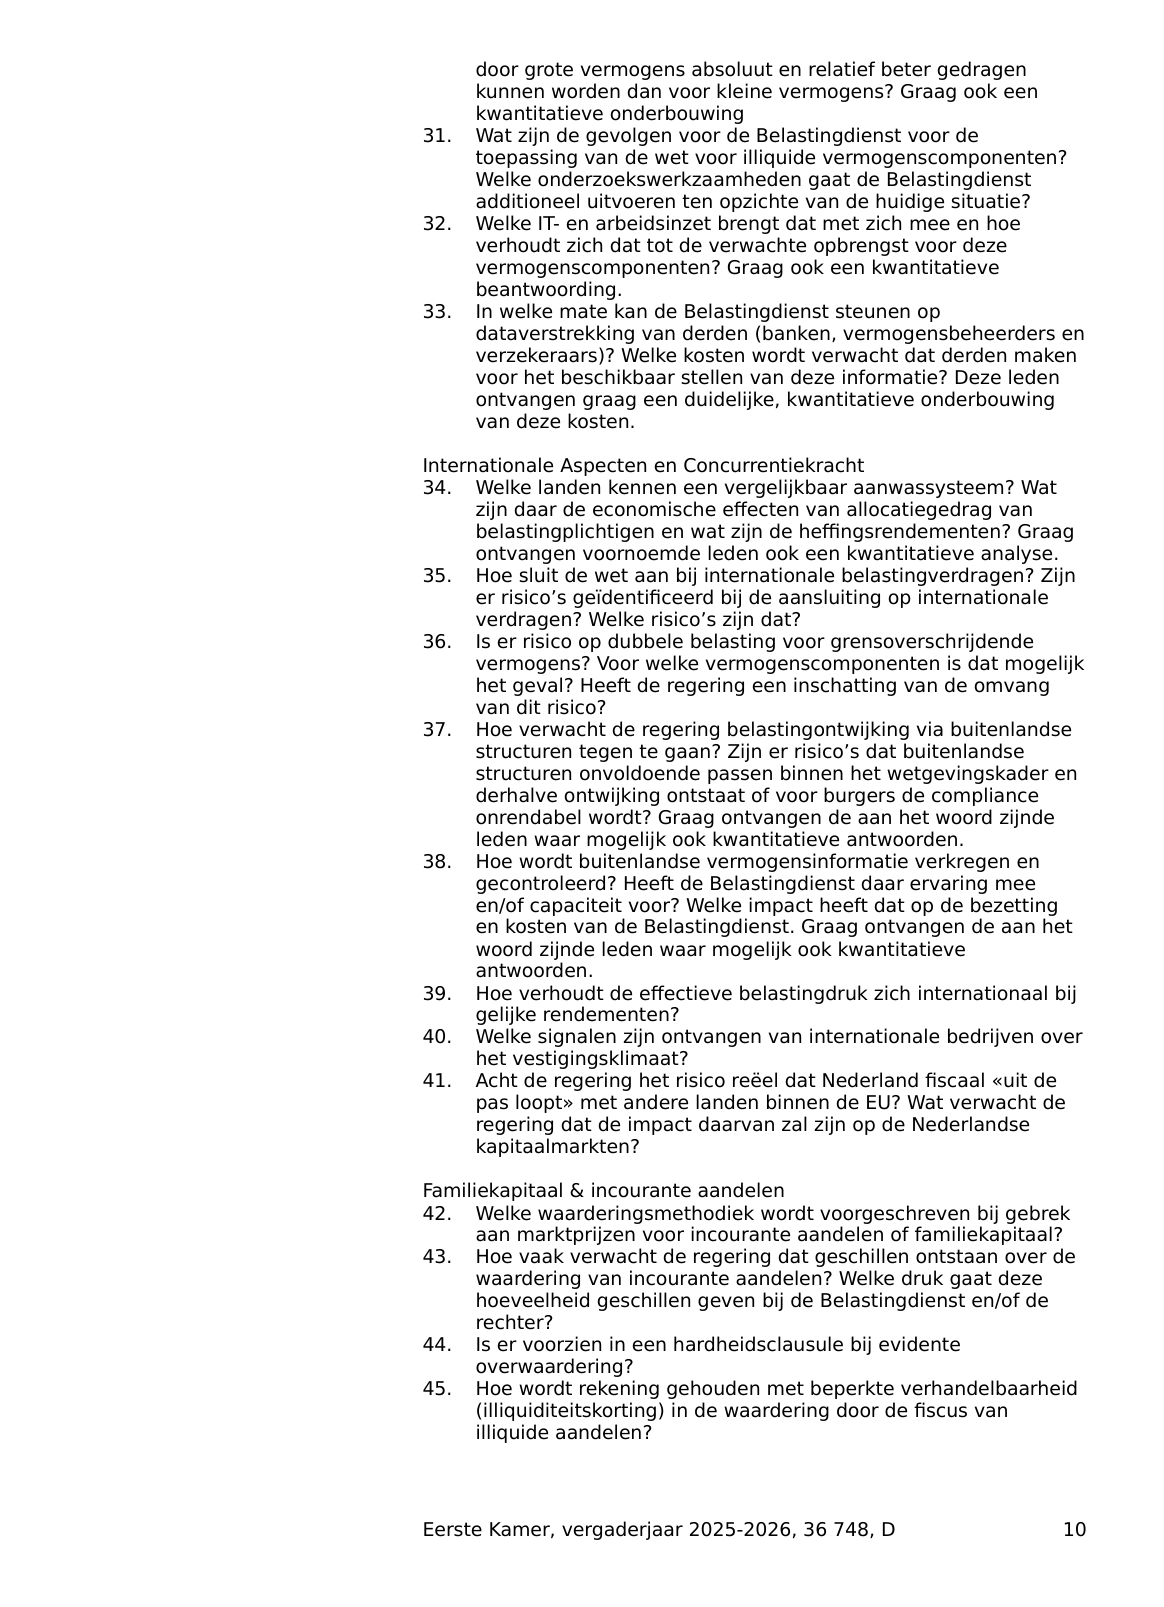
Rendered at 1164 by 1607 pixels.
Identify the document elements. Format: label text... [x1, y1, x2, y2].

text 38. Hoe wordt buitenlandse vermogensinformatie verkregen en gecontroleerd? Heeft de Belastingdienst daar ervaring mee en/of capaciteit voor? Welke impact heeft dat op de bezetting en kosten van de Belastingdienst. Graag ontvangen de aan het woord zijnde leden waar mogelijk ook kwantitatieve antwoorden. [422, 851, 1087, 982]
text 31. Wat zijn de gevolgen voor de Belastingdienst voor de toepassing van de wet voor illiquide vermogenscomponenten? Welke onderzoekswerkzaamheden gaat de Belastingdienst additioneel uitvoeren ten opzichte van de huidige situatie? [422, 125, 1087, 213]
text 32. Welke IT- en arbeidsinzet brengt dat met zich mee en hoe verhoudt zich dat tot de verwachte opbrengst voor deze vermogenscomponenten? Graag ook een kwantitatieve beantwoording. [422, 213, 1087, 301]
text 34. Welke landen kennen een vergelijkbaar aanwassysteem? Wat zijn daar de economische effecten van allocatiegedrag van belastingplichtigen en wat zijn de heffingsrendementen? Graag ontvangen voornoemde leden ook een kwantitatieve analyse. [422, 477, 1087, 565]
text door grote vermogens absoluut en relatief beter gedragen kunnen worden dan voor kleine vermogens? Graag ook een kwantitatieve onderbouwing [422, 59, 1087, 125]
text 42. Welke waarderingsmethodiek wordt voorgeschreven bij gebrek aan marktprijzen voor incourante aandelen of familiekapitaal? [422, 1202, 1087, 1246]
text 45. Hoe wordt rekening gehouden met beperkte verhandelbaarheid (illiquiditeitskorting) in de waardering door de fiscus van illiquide aandelen? [422, 1378, 1087, 1444]
text 35. Hoe sluit de wet aan bij internationale belastingverdragen? Zijn er risico’s geïdentificeerd bij de aansluiting op internationale verdragen? Welke risico’s zijn dat? [422, 565, 1087, 631]
text 36. Is er risico op dubbele belasting voor grensoverschrijdende vermogens? Voor welke vermogenscomponenten is dat mogelijk het geval? Heeft de regering een inschatting van de omvang van dit risico? [422, 631, 1087, 719]
text 43. Hoe vaak verwacht de regering dat geschillen ontstaan over de waardering van incourante aandelen? Welke druk gaat deze hoeveelheid geschillen geven bij de Belastingdienst en/of de rechter? [422, 1246, 1087, 1334]
subtitle Familiekapitaal & incourante aandelen [422, 1180, 1087, 1202]
text 41. Acht de regering het risico reëel dat Nederland fiscaal «uit de pas loopt» met andere landen binnen de EU? Wat verwacht de regering dat de impact daarvan zal zijn op de Nederlandse kapitaalmarkten? [422, 1070, 1087, 1158]
text 37. Hoe verwacht de regering belastingontwijking via buitenlandse structuren tegen te gaan? Zijn er risico’s dat buitenlandse structuren onvoldoende passen binnen het wetgevingskader en derhalve ontwijking ontstaat of voor burgers de compliance onrendabel wordt? Graag ontvangen de aan het woord zijnde leden waar mogelijk ook kwantitatieve antwoorden. [422, 719, 1087, 851]
text 44. Is er voorzien in een hardheidsclausule bij evidente overwaardering? [422, 1334, 1087, 1378]
subtitle Internationale Aspecten en Concurrentiekracht [422, 455, 1087, 477]
text 40. Welke signalen zijn ontvangen van internationale bedrijven over het vestigingsklimaat? [422, 1026, 1087, 1070]
text 39. Hoe verhoudt de effectieve belastingdruk zich internationaal bij gelijke rendementen? [422, 982, 1087, 1026]
text 33. In welke mate kan de Belastingdienst steunen op dataverstrekking van derden (banken, vermogensbeheerders en verzekeraars)? Welke kosten wordt verwacht dat derden maken voor het beschikbaar stellen van deze informatie? Deze leden ontvangen graag een duidelijke, kwantitatieve onderbouwing van deze kosten. [422, 301, 1087, 433]
